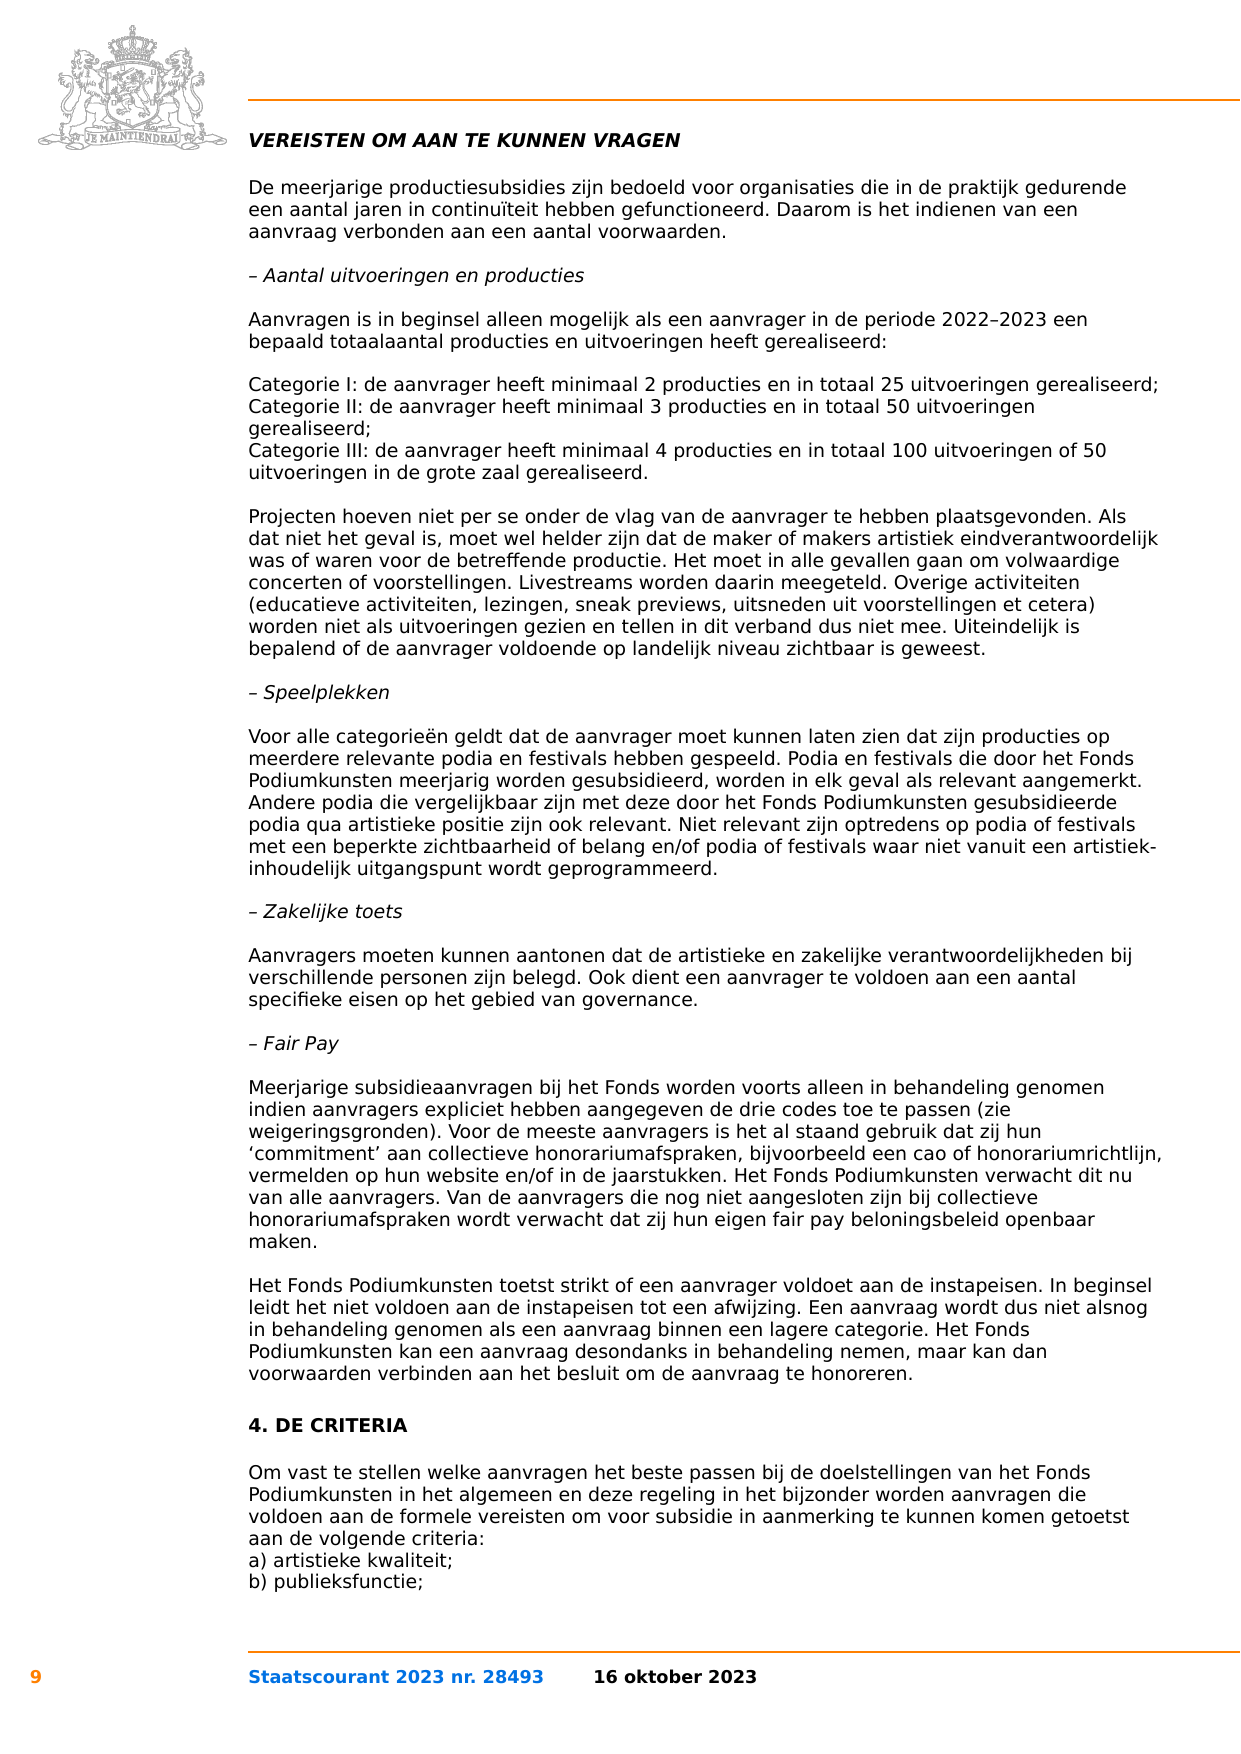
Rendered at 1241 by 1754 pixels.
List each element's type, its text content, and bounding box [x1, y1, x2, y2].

subtitle – Aantal uitvoeringen en producties [248, 265, 1163, 287]
text Categorie I: de aanvrager heeft minimaal 2 producties en in totaal 25 uitvoeringen gerealiseerd; [248, 374, 1163, 396]
text Meerjarige subsidieaanvragen bij het Fonds worden voorts alleen in behandeling genomen indien aanvragers expliciet hebben aangegeven de drie codes toe te passen (zie weigeringsgronden). Voor de meeste aanvragers is het al staand gebruik dat zij hun ‘commitment’ aan collectieve honorariumafspraken, bijvoorbeeld een cao of honorariumrichtlijn, vermelden op hun website en/of in de jaarstukken. Het Fonds Podiumkunsten verwacht dit nu van alle aanvragers. Van de aanvragers die nog niet aangesloten zijn bij collectieve honorariumafspraken wordt verwacht dat zij hun eigen fair pay beloningsbeleid openbaar maken. [248, 1077, 1163, 1253]
text De meerjarige productiesubsidies zijn bedoeld voor organisaties die in de praktijk gedurende een aantal jaren in continuïteit hebben gefunctioneerd. Daarom is het indienen van een aanvraag verbonden aan een aantal voorwaarden. [248, 177, 1163, 243]
text Projecten hoeven niet per se onder de vlag van de aanvrager te hebben plaatsgevonden. Als dat niet het geval is, moet wel helder zijn dat de maker of makers artistiek eindverantwoordelijk was of waren voor de betreffende productie. Het moet in alle gevallen gaan om volwaardige concerten of voorstellingen. Livestreams worden daarin meegeteld. Overige activiteiten (educatieve activiteiten, lezingen, sneak previews, uitsneden uit voorstellingen et cetera) worden niet als uitvoeringen gezien en tellen in dit verband dus niet mee. Uiteindelijk is bepalend of de aanvrager voldoende op landelijk niveau zichtbaar is geweest. [248, 506, 1163, 660]
subtitle – Fair Pay [248, 1033, 1163, 1055]
text b) publieksfunctie; [248, 1571, 1163, 1593]
text Het Fonds Podiumkunsten toetst strikt of een aanvrager voldoet aan de instapeisen. In beginsel leidt het niet voldoen aan de instapeisen tot een afwijzing. Een aanvraag wordt dus niet alsnog in behandeling genomen als een aanvraag binnen een lagere categorie. Het Fonds Podiumkunsten kan een aanvraag desondanks in behandeling nemen, maar kan dan voorwaarden verbinden aan het besluit om de aanvraag te honoreren. [248, 1275, 1163, 1384]
subtitle – Zakelijke toets [248, 901, 1163, 923]
text Aanvragers moeten kunnen aantonen dat de artistieke en zakelijke verantwoordelijkheden bij verschillende personen zijn belegd. Ook dient een aanvrager te voldoen aan een aantal specifieke eisen op het gebied van governance. [248, 945, 1163, 1011]
text Categorie III: de aanvrager heeft minimaal 4 producties en in totaal 100 uitvoeringen of 50 uitvoeringen in de grote zaal gerealiseerd. [248, 440, 1163, 484]
text Aanvragen is in beginsel alleen mogelijk als een aanvrager in de periode 2022–2023 een bepaald totaalaantal producties en uitvoeringen heeft gerealiseerd: [248, 308, 1163, 352]
subtitle VEREISTEN OM AAN TE KUNNEN VRAGEN [248, 130, 1163, 152]
text Om vast te stellen welke aanvragen het beste passen bij de doelstellingen van het Fonds Podiumkunsten in het algemeen en deze regeling in het bijzonder worden aanvragen die voldoen aan de formele vereisten om voor subsidie in aanmerking te kunnen komen getoetst aan de volgende criteria: [248, 1462, 1163, 1549]
picture [38, 25, 227, 150]
text Categorie II: de aanvrager heeft minimaal 3 producties en in totaal 50 uitvoeringen gerealiseerd; [248, 396, 1163, 440]
subtitle 4. DE CRITERIA [248, 1414, 1163, 1437]
subtitle – Speelplekken [248, 682, 1163, 704]
text Voor alle categorieën geldt dat de aanvrager moet kunnen laten zien dat zijn producties op meerdere relevante podia en festivals hebben gespeeld. Podia en festivals die door het Fonds Podiumkunsten meerjarig worden gesubsidieerd, worden in elk geval als relevant aangemerkt. Andere podia die vergelijkbaar zijn met deze door het Fonds Podiumkunsten gesubsidieerde podia qua artistieke positie zijn ook relevant. Niet relevant zijn optredens op podia of festivals met een beperkte zichtbaarheid of belang en/of podia of festivals waar niet vanuit een artistiek-inhoudelijk uitgangspunt wordt geprogrammeerd. [248, 726, 1163, 879]
text a) artistieke kwaliteit; [248, 1549, 1163, 1571]
